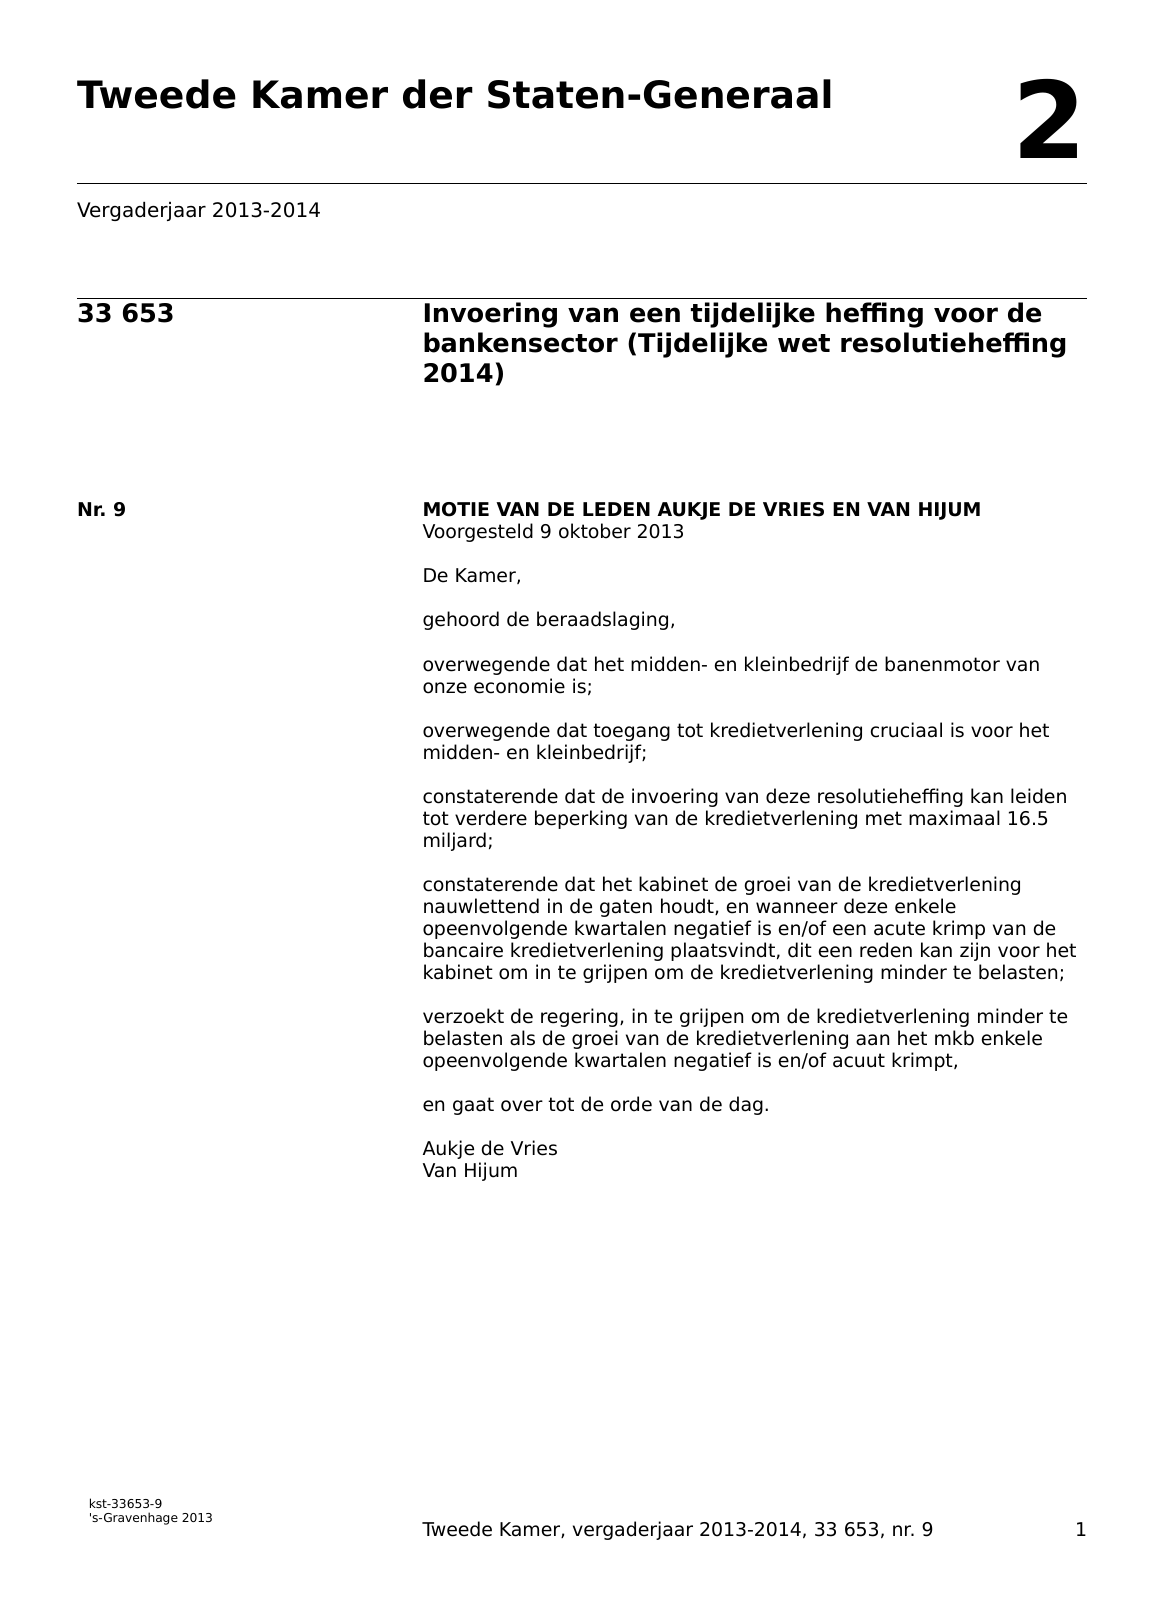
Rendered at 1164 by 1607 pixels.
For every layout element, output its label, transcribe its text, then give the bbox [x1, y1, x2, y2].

text Aukje de Vries [422, 1138, 1087, 1160]
text Van Hijum [422, 1160, 1087, 1182]
subtitle 33 653 Invoering van een tijdelijke heffing voor de bankensector (Tijdelijke wet resolutieheffing 2014) [77, 299, 1087, 388]
text overwegende dat toegang tot kredietverlening cruciaal is voor het midden- en kleinbedrijf; [422, 720, 1087, 764]
text gehoord de beraadslaging, [422, 609, 1087, 631]
text constaterende dat het kabinet de groei van de kredietverlening nauwlettend in de gaten houdt, en wanneer deze enkele opeenvolgende kwartalen negatief is en/of een acute krimp van de bancaire kredietverlening plaatsvindt, dit een reden kan zijn voor het kabinet om in te grijpen om de kredietverlening minder te belasten; [422, 874, 1087, 984]
text verzoekt de regering, in te grijpen om de kredietverlening minder te belasten als de groei van de kredietverlening aan het mkb enkele opeenvolgende kwartalen negatief is en/of acuut krimpt, [422, 1006, 1087, 1072]
table_header Tweede Kamer der Staten-Generaal [77, 59, 886, 183]
text 's-Gravenhage 2013 [88, 1511, 323, 1525]
text Voorgesteld 9 oktober 2013 [422, 521, 1087, 543]
text constaterende dat de invoering van deze resolutieheffing kan leiden tot verdere beperking van de kredietverlening met maximaal 16.5 miljard; [422, 786, 1087, 852]
text en gaat over tot de orde van de dag. [422, 1094, 1087, 1116]
text De Kamer, [422, 565, 1087, 587]
text overwegende dat het midden- en kleinbedrijf de banenmotor van onze economie is; [422, 653, 1087, 697]
table_cell Vergaderjaar 2013-2014 [77, 184, 1087, 298]
table_header 2 [886, 59, 1087, 183]
subtitle Nr. 9 MOTIE VAN DE LEDEN AUKJE DE VRIES EN VAN HIJUM [77, 499, 1087, 521]
text kst-33653-9 [88, 1497, 323, 1511]
